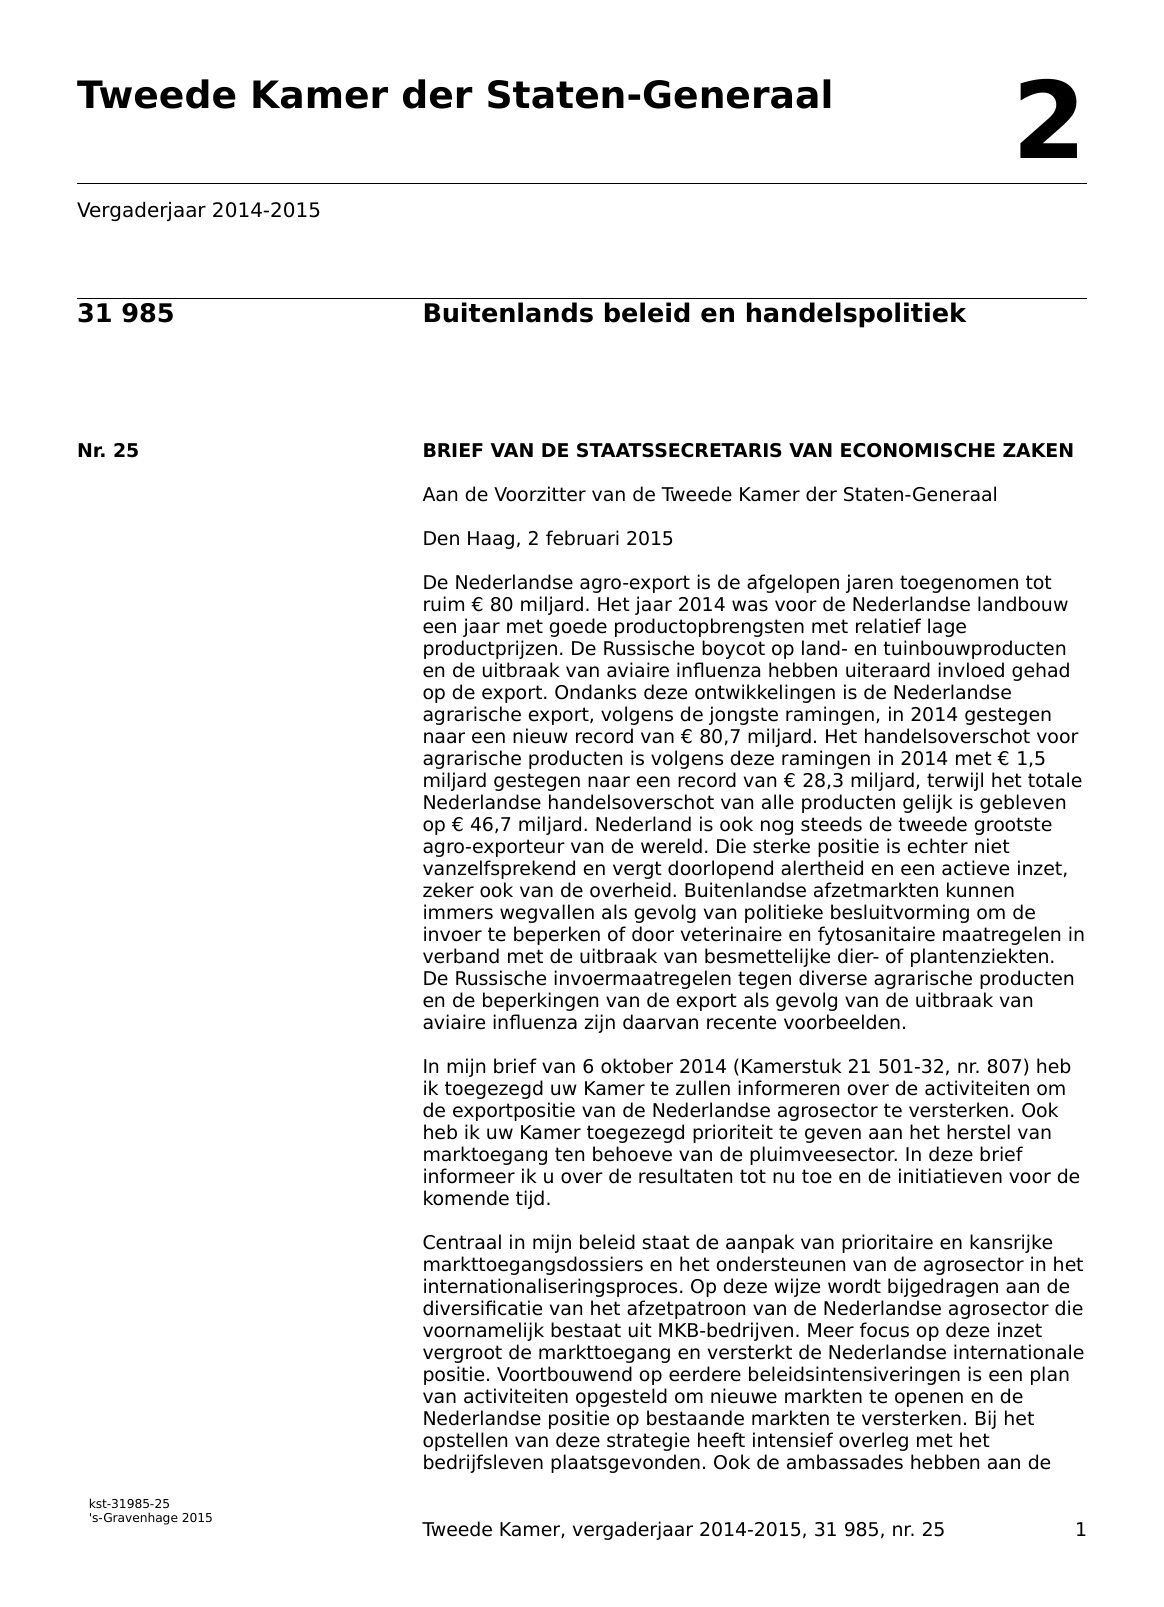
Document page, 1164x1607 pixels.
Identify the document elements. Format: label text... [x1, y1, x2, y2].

table_header 2 [886, 59, 1087, 183]
text Den Haag, 2 februari 2015 [422, 528, 1087, 550]
subtitle Nr. 25 BRIEF VAN DE STAATSSECRETARIS VAN ECONOMISCHE ZAKEN [77, 440, 1087, 462]
text Aan de Voorzitter van de Tweede Kamer der Staten-Generaal [422, 484, 1087, 506]
table_header Tweede Kamer der Staten-Generaal [77, 59, 886, 183]
text In mijn brief van 6 oktober 2014 (Kamerstuk 21 501-32, nr. 807) heb ik toegezegd uw Kamer te zullen informeren over de activiteiten om de exportpositie van de Nederlandse agrosector te versterken. Ook heb ik uw Kamer toegezegd prioriteit te geven aan het herstel van marktoegang ten behoeve van de pluimveesector. In deze brief informeer ik u over de resultaten tot nu toe en de initiatieven voor de komende tijd. [422, 1056, 1087, 1210]
table_cell Vergaderjaar 2014-2015 [77, 184, 1087, 298]
text De Nederlandse agro-export is de afgelopen jaren toegenomen tot ruim € 80 miljard. Het jaar 2014 was voor de Nederlandse landbouw een jaar met goede productopbrengsten met relatief lage productprijzen. De Russische boycot op land- en tuinbouwproducten en de uitbraak van aviaire influenza hebben uiteraard invloed gehad op de export. Ondanks deze ontwikkelingen is de Nederlandse agrarische export, volgens de jongste ramingen, in 2014 gestegen naar een nieuw record van € 80,7 miljard. Het handelsoverschot voor agrarische producten is volgens deze ramingen in 2014 met € 1,5 miljard gestegen naar een record van € 28,3 miljard, terwijl het totale Nederlandse handelsoverschot van alle producten gelijk is gebleven op € 46,7 miljard. Nederland is ook nog steeds de tweede grootste agro-exporteur van de wereld. Die sterke positie is echter niet vanzelfsprekend en vergt doorlopend alertheid en een actieve inzet, zeker ook van de overheid. Buitenlandse afzetmarkten kunnen immers wegvallen als gevolg van politieke besluitvorming om de invoer te beperken of door veterinaire en fytosanitaire maatregelen in verband met de uitbraak van besmettelijke dier- of plantenziekten. De Russische invoermaatregelen tegen diverse agrarische producten en de beperkingen van de export als gevolg van de uitbraak van aviaire influenza zijn daarvan recente voorbeelden. [422, 572, 1087, 1034]
text Centraal in mijn beleid staat de aanpak van prioritaire en kansrijke markttoegangsdossiers en het ondersteunen van de agrosector in het internationaliseringsproces. Op deze wijze wordt bijgedragen aan de diversificatie van het afzetpatroon van de Nederlandse agrosector die voornamelijk bestaat uit MKB-bedrijven. Meer focus op deze inzet vergroot de markttoegang en versterkt de Nederlandse internationale positie. Voortbouwend op eerdere beleidsintensiveringen is een plan van activiteiten opgesteld om nieuwe markten te openen en de Nederlandse positie op bestaande markten te versterken. Bij het opstellen van deze strategie heeft intensief overleg met het bedrijfsleven plaatsgevonden. Ook de ambassades hebben aan de [422, 1232, 1087, 1474]
text kst-31985-25 [88, 1497, 323, 1511]
subtitle 31 985 Buitenlands beleid en handelspolitiek [77, 299, 1087, 329]
text 's-Gravenhage 2015 [88, 1511, 323, 1525]
